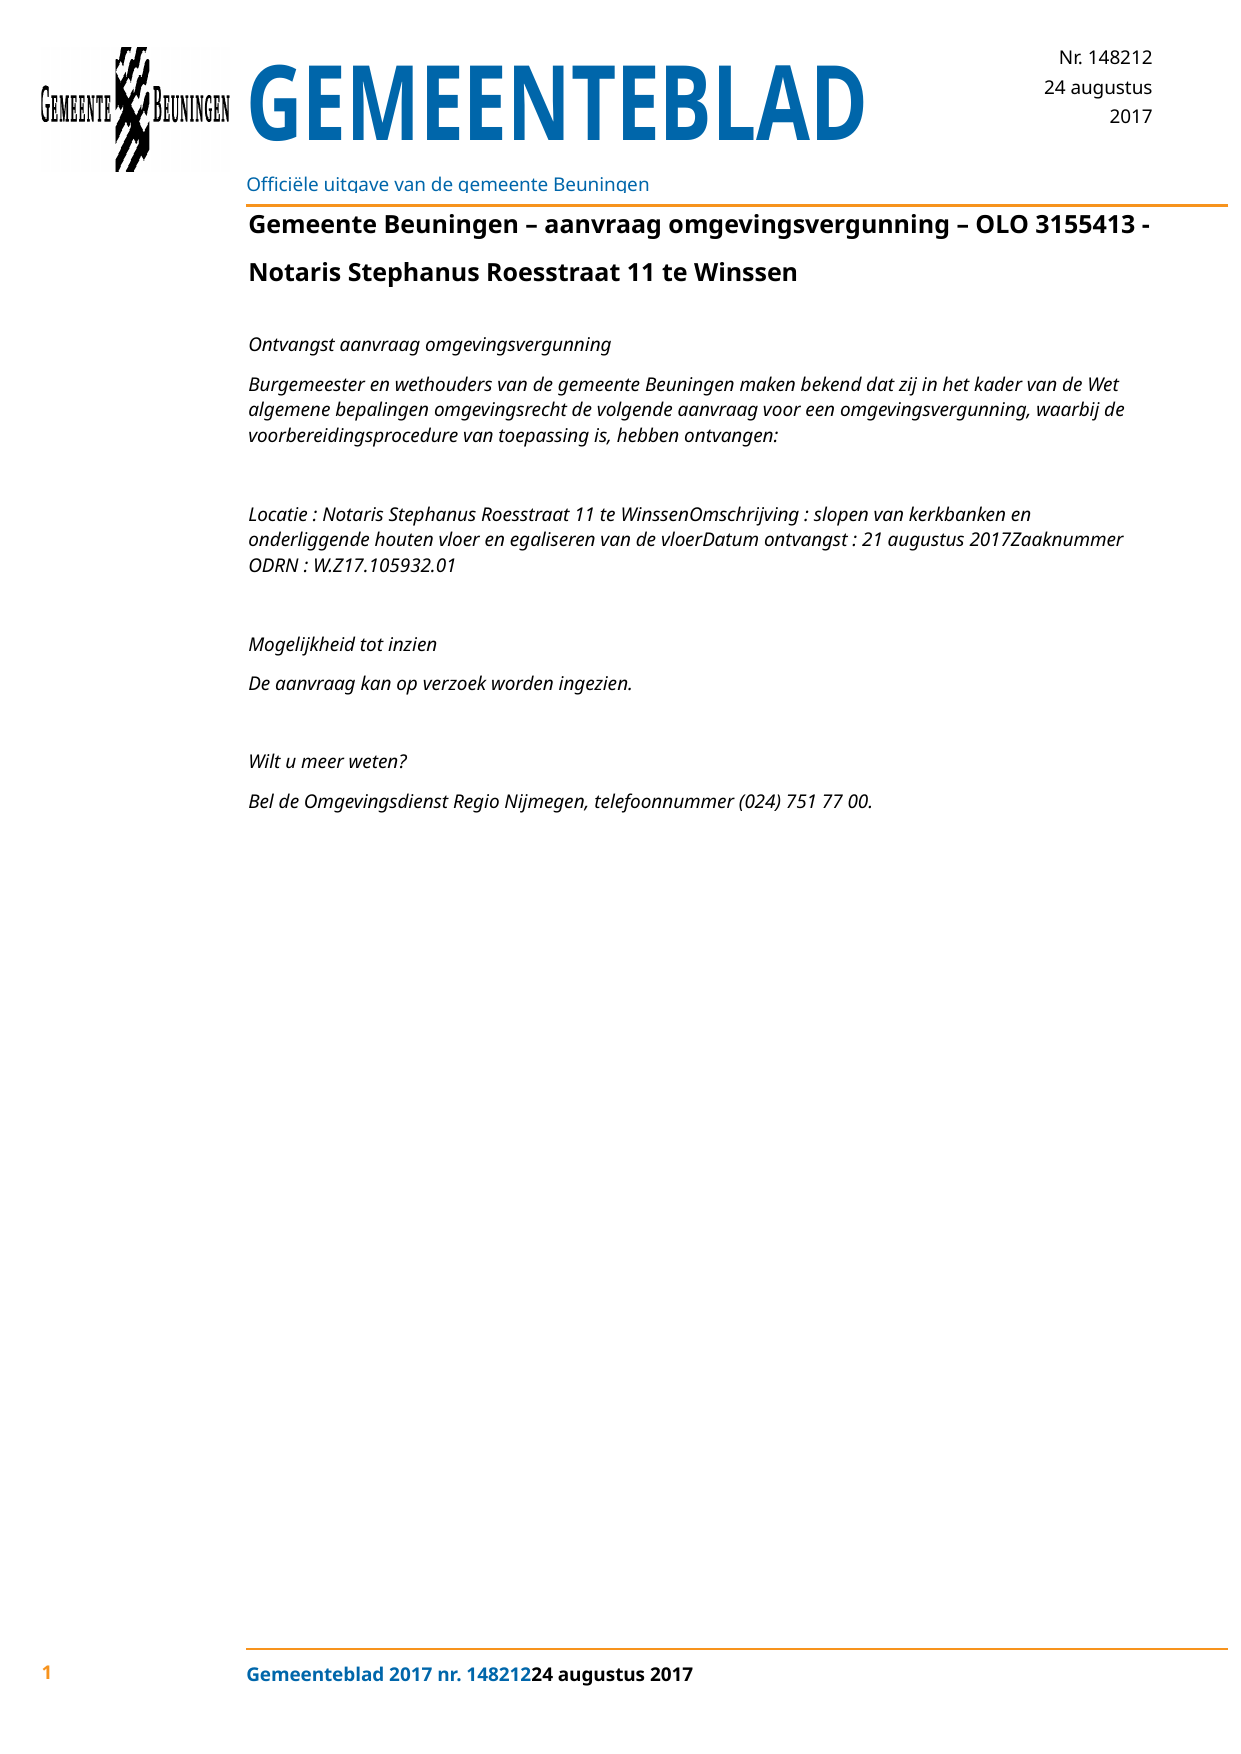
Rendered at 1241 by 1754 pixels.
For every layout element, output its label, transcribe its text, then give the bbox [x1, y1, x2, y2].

text Bel de Omgevingsdienst Regio Nijmegen, telefoonnummer (024) 751 77 00. [248, 788, 1152, 813]
picture [41, 47, 231, 172]
text Gemeente Beuningen – aanvraag omgevingsvergunning – OLO 3155413 - Notaris Stephanus Roesstraat 11 te Winssen [248, 207, 1152, 288]
text Mogelijkheid tot inzien [248, 631, 1152, 656]
text Locatie : Notaris Stephanus Roesstraat 11 te WinssenOmschrijving : slopen van kerkbanken en onderliggende houten vloer en egaliseren van de vloerDatum ontvangst : 21 augustus 2017Zaaknummer ODRN : W.Z17.105932.01 [248, 501, 1152, 578]
text De aanvraag kan op verzoek worden ingezien. [248, 670, 1152, 696]
text Wilt u meer weten? [248, 748, 1152, 774]
text Ontvangst aanvraag omgevingsvergunning [248, 331, 1152, 357]
text Burgemeester en wethouders van de gemeente Beuningen maken bekend dat zij in het kader van de Wet algemene bepalingen omgevingsrecht de volgende aanvraag voor een omgevingsvergunning, waarbij de voorbereidingsprocedure van toepassing is, hebben ontvangen: [248, 371, 1152, 448]
